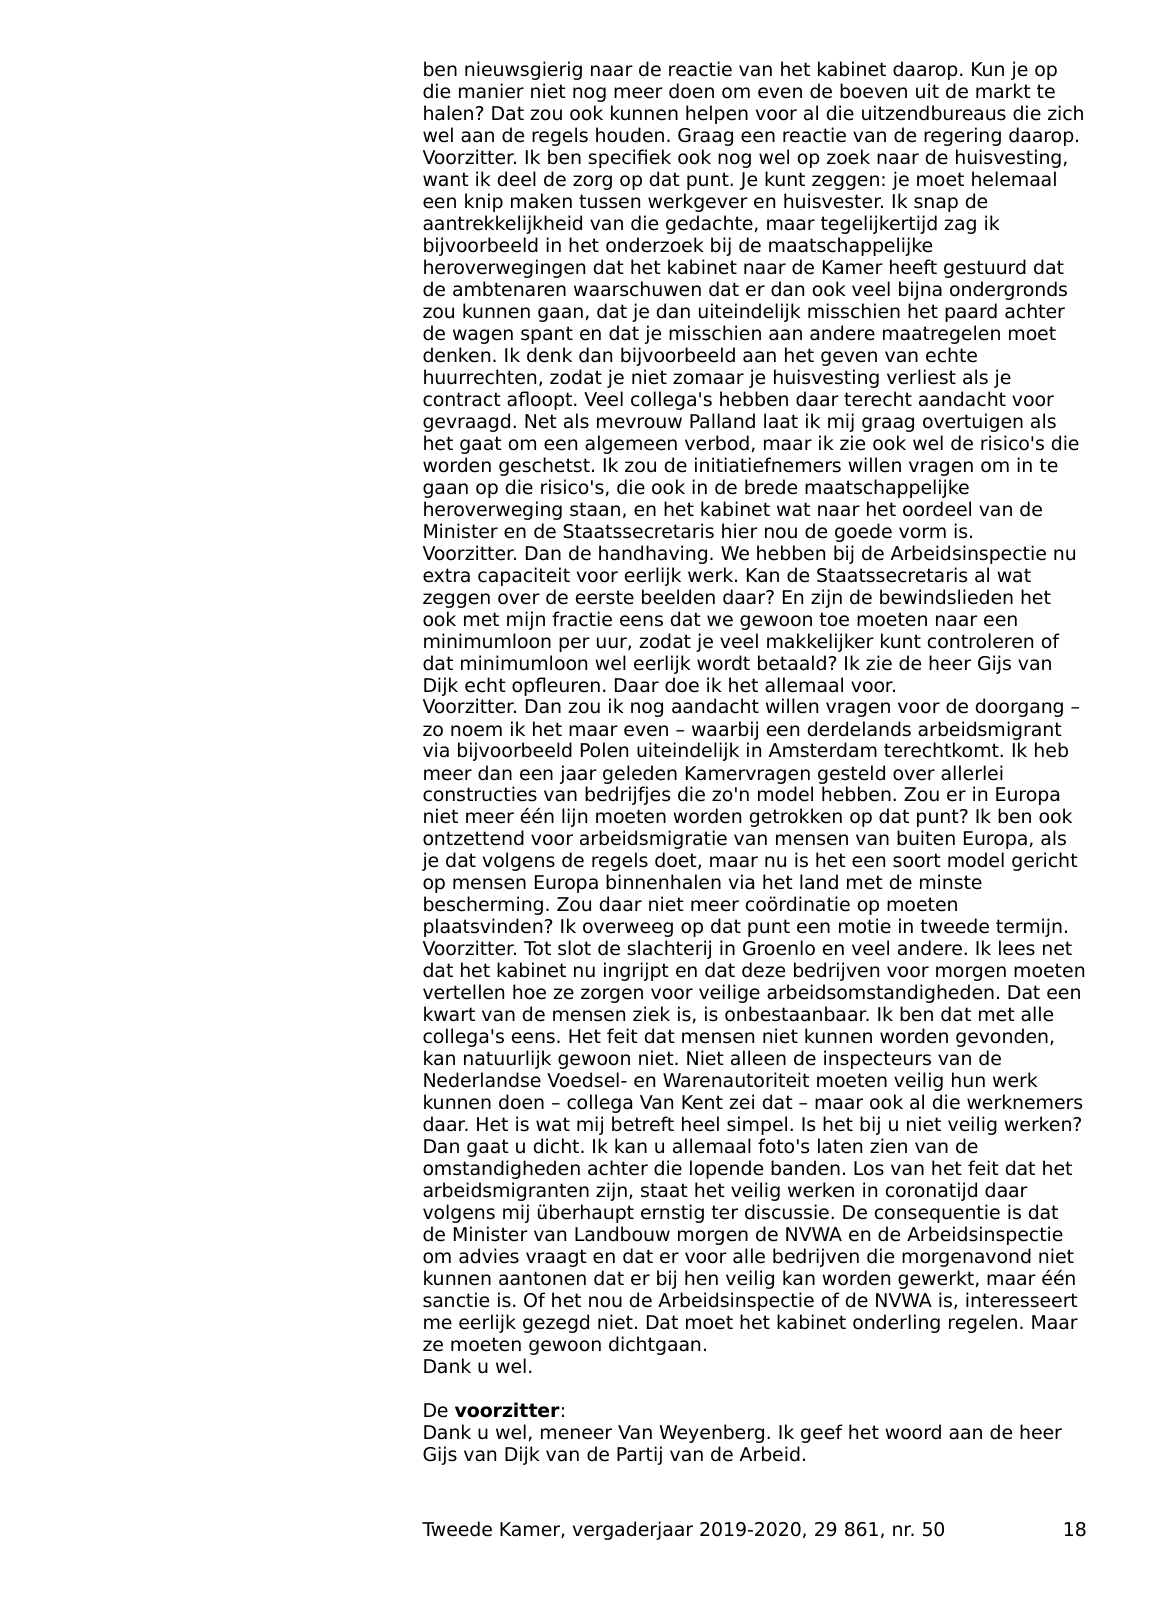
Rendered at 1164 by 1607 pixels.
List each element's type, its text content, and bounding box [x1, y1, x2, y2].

text ben nieuwsgierig naar de reactie van het kabinet daarop. Kun je op die manier niet nog meer doen om even de boeven uit de markt te halen? Dat zou ook kunnen helpen voor al die uitzendbureaus die zich wel aan de regels houden. Graag een reactie van de regering daarop. [422, 59, 1087, 147]
text Dank u wel, meneer Van Weyenberg. Ik geef het woord aan de heer Gijs van Dijk van de Partij van de Arbeid. [422, 1422, 1087, 1466]
text Dank u wel. [422, 1356, 1087, 1378]
text Voorzitter. Tot slot de slachterij in Groenlo en veel andere. Ik lees net dat het kabinet nu ingrijpt en dat deze bedrijven voor morgen moeten vertellen hoe ze zorgen voor veilige arbeidsomstandigheden. Dat een kwart van de mensen ziek is, is onbestaanbaar. Ik ben dat met alle collega's eens. Het feit dat mensen niet kunnen worden gevonden, kan natuurlijk gewoon niet. Niet alleen de inspecteurs van de Nederlandse Voedsel- en Warenautoriteit moeten veilig hun werk kunnen doen – collega Van Kent zei dat – maar ook al die werknemers daar. Het is wat mij betreft heel simpel. Is het bij u niet veilig werken? Dan gaat u dicht. Ik kan u allemaal foto's laten zien van de omstandigheden achter die lopende banden. Los van het feit dat het arbeidsmigranten zijn, staat het veilig werken in coronatijd daar volgens mij überhaupt ernstig ter discussie. De consequentie is dat de Minister van Landbouw morgen de NVWA en de Arbeidsinspectie om advies vraagt en dat er voor alle bedrijven die morgenavond niet kunnen aantonen dat er bij hen veilig kan worden gewerkt, maar één sanctie is. Of het nou de Arbeidsinspectie of de NVWA is, interesseert me eerlijk gezegd niet. Dat moet het kabinet onderling regelen. Maar ze moeten gewoon dichtgaan. [422, 938, 1087, 1356]
text Voorzitter. Dan zou ik nog aandacht willen vragen voor de doorgang – zo noem ik het maar even – waarbij een derdelands arbeidsmigrant via bijvoorbeeld Polen uiteindelijk in Amsterdam terechtkomt. Ik heb meer dan een jaar geleden Kamervragen gesteld over allerlei constructies van bedrijfjes die zo'n model hebben. Zou er in Europa niet meer één lijn moeten worden getrokken op dat punt? Ik ben ook ontzettend voor arbeidsmigratie van mensen van buiten Europa, als je dat volgens de regels doet, maar nu is het een soort model gericht op mensen Europa binnenhalen via het land met de minste bescherming. Zou daar niet meer coördinatie op moeten plaatsvinden? Ik overweeg op dat punt een motie in tweede termijn. [422, 696, 1087, 938]
text Voorzitter. Ik ben specifiek ook nog wel op zoek naar de huisvesting, want ik deel de zorg op dat punt. Je kunt zeggen: je moet helemaal een knip maken tussen werkgever en huisvester. Ik snap de aantrekkelijkheid van die gedachte, maar tegelijkertijd zag ik bijvoorbeeld in het onderzoek bij de maatschappelijke heroverwegingen dat het kabinet naar de Kamer heeft gestuurd dat de ambtenaren waarschuwen dat er dan ook veel bijna ondergronds zou kunnen gaan, dat je dan uiteindelijk misschien het paard achter de wagen spant en dat je misschien aan andere maatregelen moet denken. Ik denk dan bijvoorbeeld aan het geven van echte huurrechten, zodat je niet zomaar je huisvesting verliest als je contract afloopt. Veel collega's hebben daar terecht aandacht voor gevraagd. Net als mevrouw Palland laat ik mij graag overtuigen als het gaat om een algemeen verbod, maar ik zie ook wel de risico's die worden geschetst. Ik zou de initiatiefnemers willen vragen om in te gaan op die risico's, die ook in de brede maatschappelijke heroverweging staan, en het kabinet wat naar het oordeel van de Minister en de Staatssecretaris hier nou de goede vorm is. [422, 147, 1087, 543]
text De voorzitter: [422, 1400, 1087, 1422]
text Voorzitter. Dan de handhaving. We hebben bij de Arbeidsinspectie nu extra capaciteit voor eerlijk werk. Kan de Staatssecretaris al wat zeggen over de eerste beelden daar? En zijn de bewindslieden het ook met mijn fractie eens dat we gewoon toe moeten naar een minimumloon per uur, zodat je veel makkelijker kunt controleren of dat minimumloon wel eerlijk wordt betaald? Ik zie de heer Gijs van Dijk echt opfleuren. Daar doe ik het allemaal voor. [422, 543, 1087, 696]
